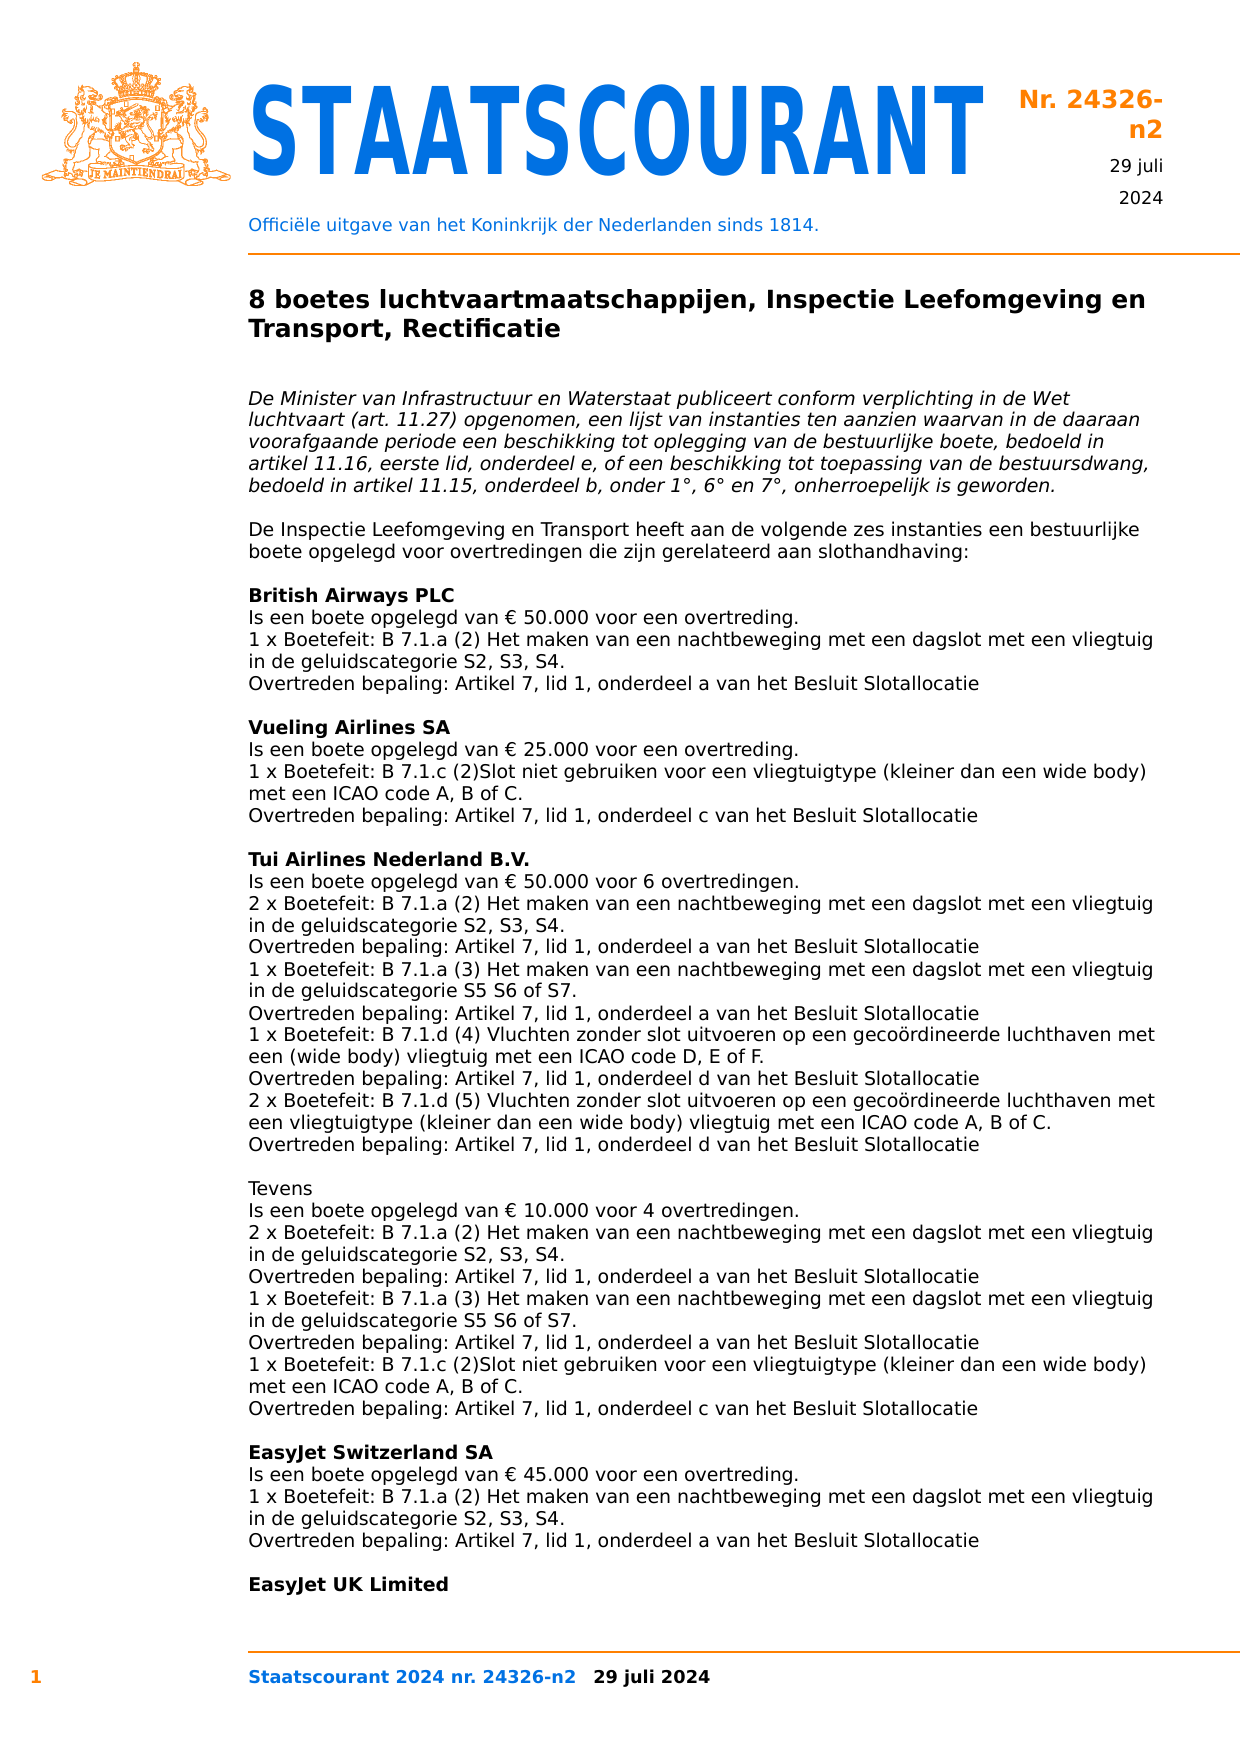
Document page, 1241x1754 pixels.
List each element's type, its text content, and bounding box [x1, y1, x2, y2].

text Overtreden bepaling: Artikel 7, lid 1, onderdeel a van het Besluit Slotallocatie [248, 1266, 1163, 1288]
text De Minister van Infrastructuur en Waterstaat publiceert conform verplichting in de Wet luchtvaart (art. 11.27) opgenomen, een lijst van instanties ten aanzien waarvan in de daaraan voorafgaande periode een beschikking tot oplegging van de bestuurlijke boete, bedoeld in artikel 11.16, eerste lid, onderdeel e, of een beschikking tot toepassing van de bestuursdwang, bedoeld in artikel 11.15, onderdeel b, onder 1°, 6° en 7°, onherroepelijk is geworden. [248, 387, 1163, 497]
text Is een boete opgelegd van € 45.000 voor een overtreding. [248, 1464, 1163, 1486]
text Tevens [248, 1178, 1163, 1200]
table_header STAATSCOURANT [248, 62, 998, 215]
table_cell Officiële uitgave van het Koninkrijk der Nederlanden sinds 1814. [248, 215, 1240, 253]
text 1 x Boetefeit: B 7.1.c (2)Slot niet gebruiken voor een vliegtuigtype (kleiner dan een wide body) met een ICAO code A, B of C. [248, 1354, 1163, 1398]
text Is een boete opgelegd van € 10.000 voor 4 overtredingen. [248, 1200, 1163, 1222]
text Is een boete opgelegd van € 50.000 voor 6 overtredingen. [248, 871, 1163, 892]
text 1 x Boetefeit: B 7.1.a (2) Het maken van een nachtbeweging met een dagslot met een vliegtuig in de geluidscategorie S2, S3, S4. [248, 629, 1163, 673]
text Overtreden bepaling: Artikel 7, lid 1, onderdeel a van het Besluit Slotallocatie [248, 1332, 1163, 1354]
table_cell 29 juli [998, 150, 1240, 182]
text Overtreden bepaling: Artikel 7, lid 1, onderdeel a van het Besluit Slotallocatie [248, 673, 1163, 695]
text Vueling Airlines SA [248, 717, 1163, 739]
text 2 x Boetefeit: B 7.1.d (5) Vluchten zonder slot uitvoeren op een gecoördineerde luchthaven met een vliegtuigtype (kleiner dan een wide body) vliegtuig met een ICAO code A, B of C. [248, 1090, 1163, 1134]
text Overtreden bepaling: Artikel 7, lid 1, onderdeel a van het Besluit Slotallocatie [248, 1530, 1163, 1552]
text Tui Airlines Nederland B.V. [248, 848, 1163, 871]
text 2 x Boetefeit: B 7.1.a (2) Het maken van een nachtbeweging met een dagslot met een vliegtuig in de geluidscategorie S2, S3, S4. [248, 1222, 1163, 1266]
text 1 x Boetefeit: B 7.1.a (3) Het maken van een nachtbeweging met een dagslot met een vliegtuig in de geluidscategorie S5 S6 of S7. [248, 958, 1163, 1002]
text Overtreden bepaling: Artikel 7, lid 1, onderdeel c van het Besluit Slotallocatie [248, 805, 1163, 827]
text EasyJet Switzerland SA [248, 1442, 1163, 1464]
text Overtreden bepaling: Artikel 7, lid 1, onderdeel d van het Besluit Slotallocatie [248, 1134, 1163, 1156]
text Overtreden bepaling: Artikel 7, lid 1, onderdeel d van het Besluit Slotallocatie [248, 1068, 1163, 1090]
table_header [25, 62, 248, 253]
text Overtreden bepaling: Artikel 7, lid 1, onderdeel a van het Besluit Slotallocatie [248, 1002, 1163, 1024]
text De Inspectie Leefomgeving en Transport heeft aan de volgende zes instanties een bestuurlijke boete opgelegd voor overtredingen die zijn gerelateerd aan slothandhaving: [248, 519, 1163, 563]
table_header Nr. 24326-n2 [998, 62, 1240, 150]
text Overtreden bepaling: Artikel 7, lid 1, onderdeel a van het Besluit Slotallocatie [248, 936, 1163, 958]
text Is een boete opgelegd van € 25.000 voor een overtreding. [248, 739, 1163, 761]
picture [41, 62, 231, 186]
text EasyJet UK Limited [248, 1573, 1163, 1596]
text Overtreden bepaling: Artikel 7, lid 1, onderdeel c van het Besluit Slotallocatie [248, 1398, 1163, 1420]
text 1 x Boetefeit: B 7.1.d (4) Vluchten zonder slot uitvoeren op een gecoördineerde luchthaven met een (wide body) vliegtuig met een ICAO code D, E of F. [248, 1024, 1163, 1068]
text 1 x Boetefeit: B 7.1.a (2) Het maken van een nachtbeweging met een dagslot met een vliegtuig in de geluidscategorie S2, S3, S4. [248, 1486, 1163, 1530]
text 1 x Boetefeit: B 7.1.a (3) Het maken van een nachtbeweging met een dagslot met een vliegtuig in de geluidscategorie S5 S6 of S7. [248, 1288, 1163, 1332]
text British Airways PLC [248, 585, 1163, 607]
table_cell 2024 [998, 183, 1240, 215]
text Is een boete opgelegd van € 50.000 voor een overtreding. [248, 607, 1163, 629]
subtitle 8 boetes luchtvaartmaatschappijen, Inspectie Leefomgeving en Transport, Rectificatie [248, 285, 1163, 344]
text 2 x Boetefeit: B 7.1.a (2) Het maken van een nachtbeweging met een dagslot met een vliegtuig in de geluidscategorie S2, S3, S4. [248, 892, 1163, 936]
text 1 x Boetefeit: B 7.1.c (2)Slot niet gebruiken voor een vliegtuigtype (kleiner dan een wide body) met een ICAO code A, B of C. [248, 761, 1163, 805]
